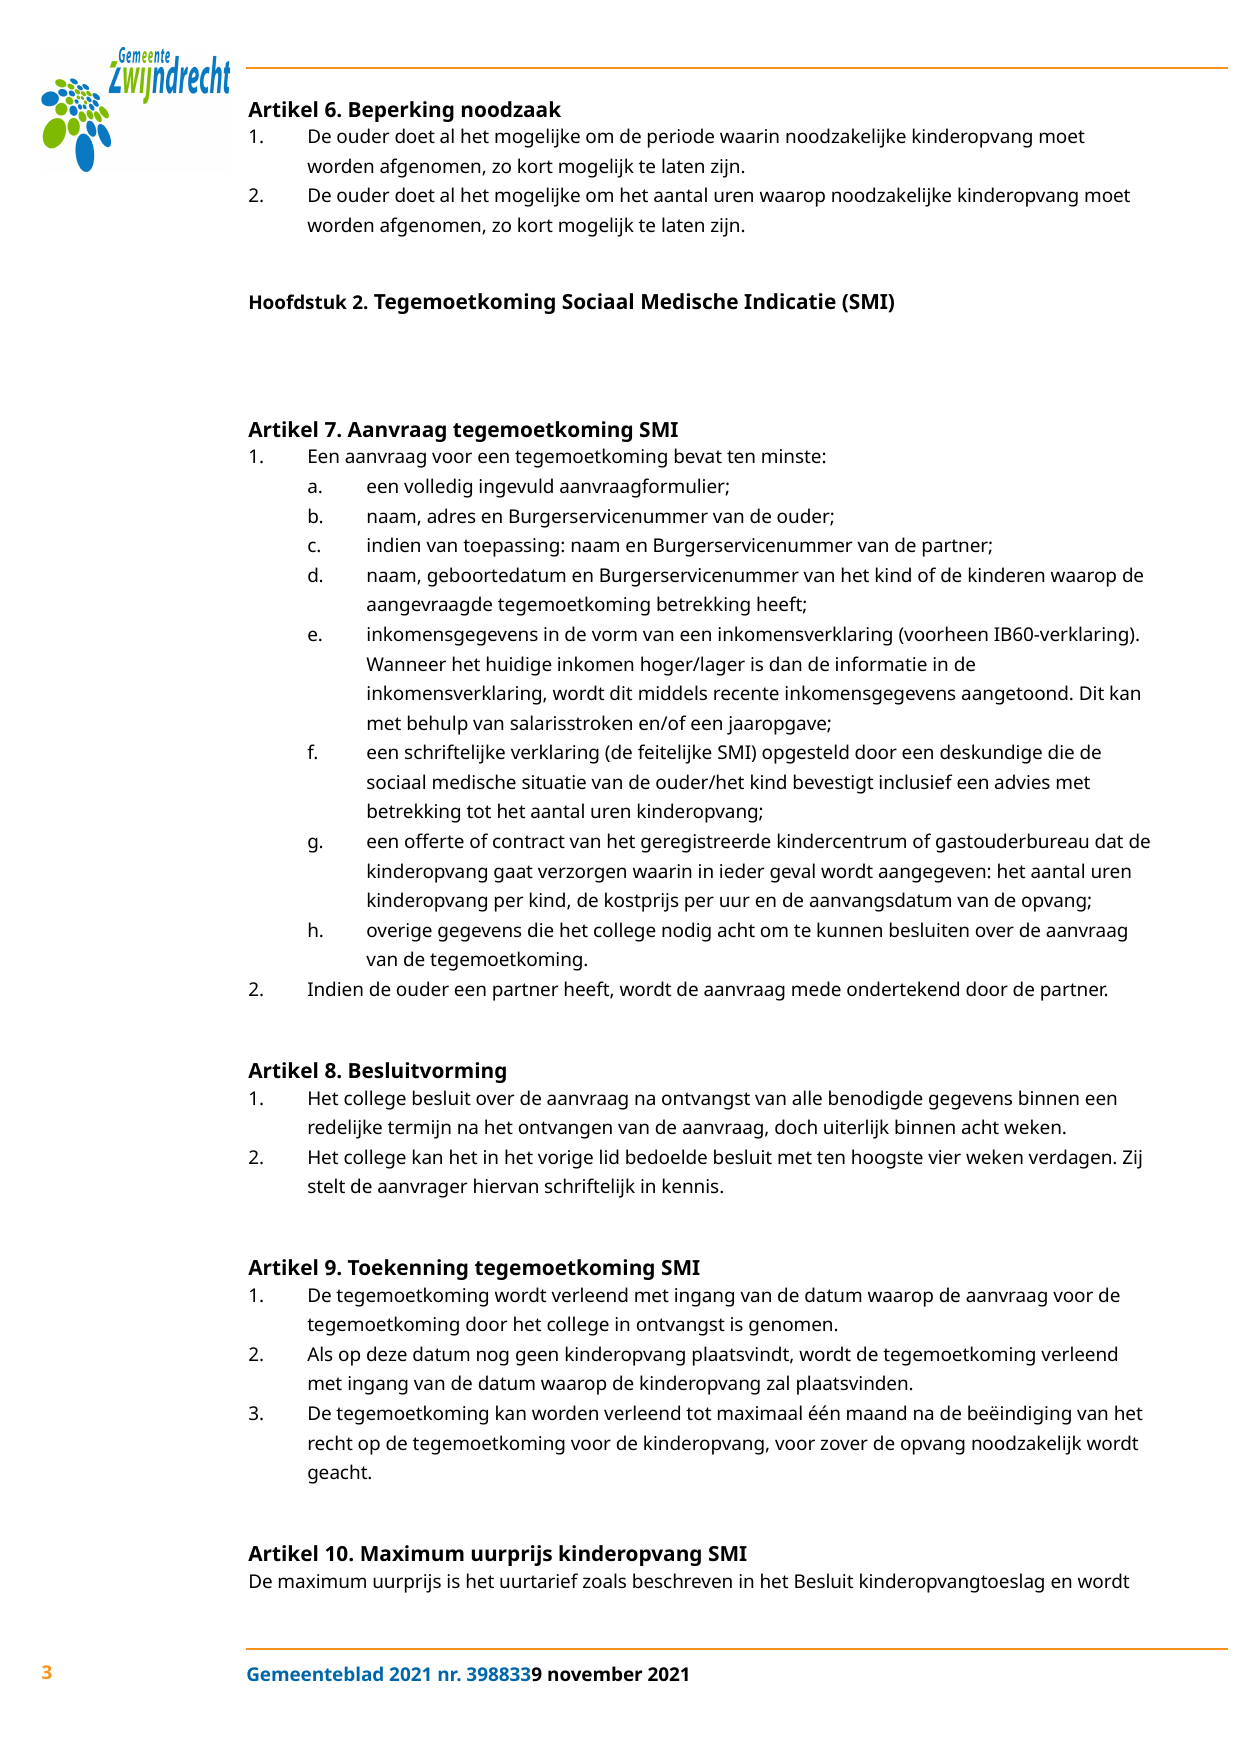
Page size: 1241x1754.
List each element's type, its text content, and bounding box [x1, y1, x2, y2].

list De tegemoetkoming wordt verleend met ingang van de datum waarop de aanvraag voor de tegemoetkoming door het college in ontvangst is genomen. [248, 1282, 1152, 1337]
list een volledig ingevuld aanvraagformulier; [307, 473, 1152, 499]
list Indien de ouder een partner heeft, wordt de aanvraag mede ondertekend door de partner. [248, 976, 1152, 1002]
text Artikel 8. Besluitvorming [248, 1056, 1152, 1085]
list een offerte of contract van het geregistreerde kindercentrum of gastouderbureau dat de kinderopvang gaat verzorgen waarin in ieder geval wordt aangegeven: het aantal uren kinderopvang per kind, de kostprijs per uur en de aanvangsdatum van de opvang; [307, 828, 1152, 913]
text Artikel 7. Aanvraag tegemoetkoming SMI [248, 415, 1152, 444]
list De ouder doet al het mogelijke om de periode waarin noodzakelijke kinderopvang moet worden afgenomen, zo kort mogelijk te laten zijn. [248, 123, 1152, 178]
list Een aanvraag voor een tegemoetkoming bevat ten minste: [248, 444, 1152, 469]
list inkomensgegevens in de vorm van een inkomensverklaring (voorheen IB60-verklaring). Wanneer het huidige inkomen hoger/lager is dan de informatie in de inkomensverklaring, wordt dit middels recente inkomensgegevens aangetoond. Dit kan met behulp van salarisstroken en/of een jaaropgave; [307, 621, 1152, 736]
text Artikel 9. Toekenning tegemoetkoming SMI [248, 1253, 1152, 1282]
text Hoofdstuk 2. Tegemoetkoming Sociaal Medische Indicatie (SMI) [248, 287, 1152, 316]
list Als op deze datum nog geen kinderopvang plaatsvindt, wordt de tegemoetkoming verleend met ingang van de datum waarop de kinderopvang zal plaatsvinden. [248, 1341, 1152, 1396]
picture [41, 47, 231, 172]
list naam, adres en Burgerservicenummer van de ouder; [307, 503, 1152, 529]
text Artikel 6. Beperking noodzaak [248, 95, 1152, 123]
list Het college besluit over de aanvraag na ontvangst van alle benodigde gegevens binnen een redelijke termijn na het ontvangen van de aanvraag, doch uiterlijk binnen acht weken. [248, 1085, 1152, 1140]
list overige gegevens die het college nodig acht om te kunnen besluiten over de aanvraag van de tegemoetkoming. [307, 917, 1152, 972]
list De ouder doet al het mogelijke om het aantal uren waarop noodzakelijke kinderopvang moet worden afgenomen, zo kort mogelijk te laten zijn. [248, 182, 1152, 238]
list indien van toepassing: naam en Burgerservicenummer van de partner; [307, 532, 1152, 558]
text De maximum uurprijs is het uurtarief zoals beschreven in het Besluit kinderopvangtoeslag en wordt [248, 1568, 1152, 1593]
list Het college kan het in het vorige lid bedoelde besluit met ten hoogste vier weken verdagen. Zij stelt de aanvrager hiervan schriftelijk in kennis. [248, 1144, 1152, 1199]
list naam, geboortedatum en Burgerservicenummer van het kind of de kinderen waarop de aangevraagde tegemoetkoming betrekking heeft; [307, 562, 1152, 617]
list een schriftelijke verklaring (de feitelijke SMI) opgesteld door een deskundige die de sociaal medische situatie van de ouder/het kind bevestigt inclusief een advies met betrekking tot het aantal uren kinderopvang; [307, 739, 1152, 824]
list De tegemoetkoming kan worden verleend tot maximaal één maand na de beëindiging van het recht op de tegemoetkoming voor de kinderopvang, voor zover de opvang noodzakelijk wordt geacht. [248, 1400, 1152, 1485]
text Artikel 10. Maximum uurprijs kinderopvang SMI [248, 1539, 1152, 1568]
